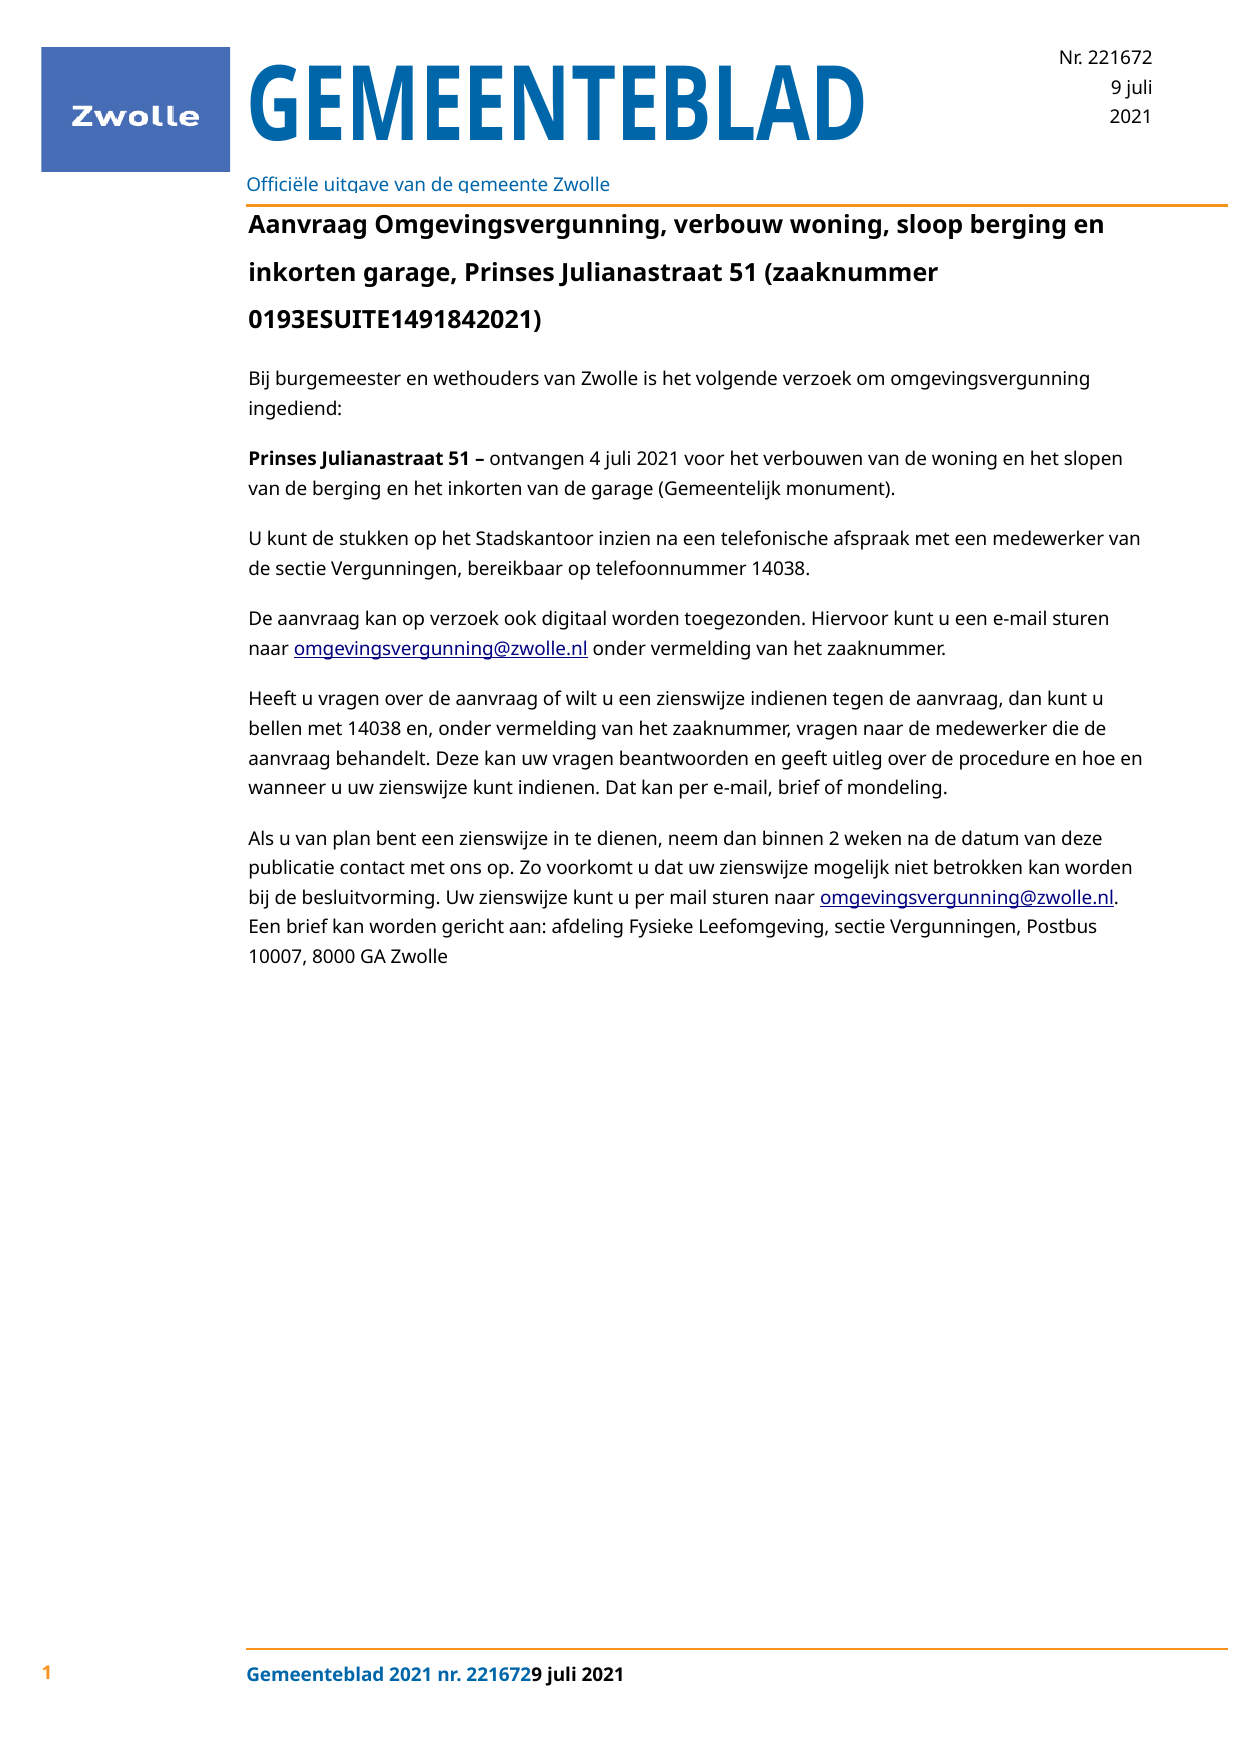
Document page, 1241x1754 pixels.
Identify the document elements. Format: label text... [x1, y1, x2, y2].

picture [41, 47, 231, 172]
text Als u van plan bent een zienswijze in te dienen, neem dan binnen 2 weken na de datum van deze publicatie contact met ons op. Zo voorkomt u dat uw zienswijze mogelijk niet betrokken kan worden bij de besluitvorming. Uw zienswijze kunt u per mail sturen naar omgevingsvergunning@zwolle.nl. Een brief kan worden gericht aan: afdeling Fysieke Leefomgeving, sectie Vergunningen, Postbus 10007, 8000 GA Zwolle [248, 825, 1152, 969]
text U kunt de stukken op het Stadskantoor inzien na een telefonische afspraak met een medewerker van de sectie Vergunningen, bereikbaar op telefoonnummer 14038. [248, 526, 1152, 581]
text De aanvraag kan op verzoek ook digitaal worden toegezonden. Hiervoor kunt u een e-mail sturen naar omgevingsvergunning@zwolle.nl onder vermelding van het zaaknummer. [248, 606, 1152, 661]
text Bij burgemeester en wethouders van Zwolle is het volgende verzoek om omgevingsvergunning ingediend: [248, 366, 1152, 421]
text Heeft u vragen over de aanvraag of wilt u een zienswijze indienen tegen de aanvraag, dan kunt u bellen met 14038 en, onder vermelding van het zaaknummer, vragen naar de medewerker die de aanvraag behandelt. Deze kan uw vragen beantwoorden en geeft uitleg over de procedure en hoe en wanneer u uw zienswijze kunt indienen. Dat kan per e-mail, brief of mondeling. [248, 686, 1152, 800]
text Prinses Julianastraat 51 – ontvangen 4 juli 2021 voor het verbouwen van de woning en het slopen van de berging en het inkorten van de garage (Gemeentelijk monument). [248, 446, 1152, 501]
text Aanvraag Omgevingsvergunning, verbouw woning, sloop berging en inkorten garage, Prinses Julianastraat 51 (zaaknummer 0193ESUITE1491842021) [248, 207, 1152, 336]
